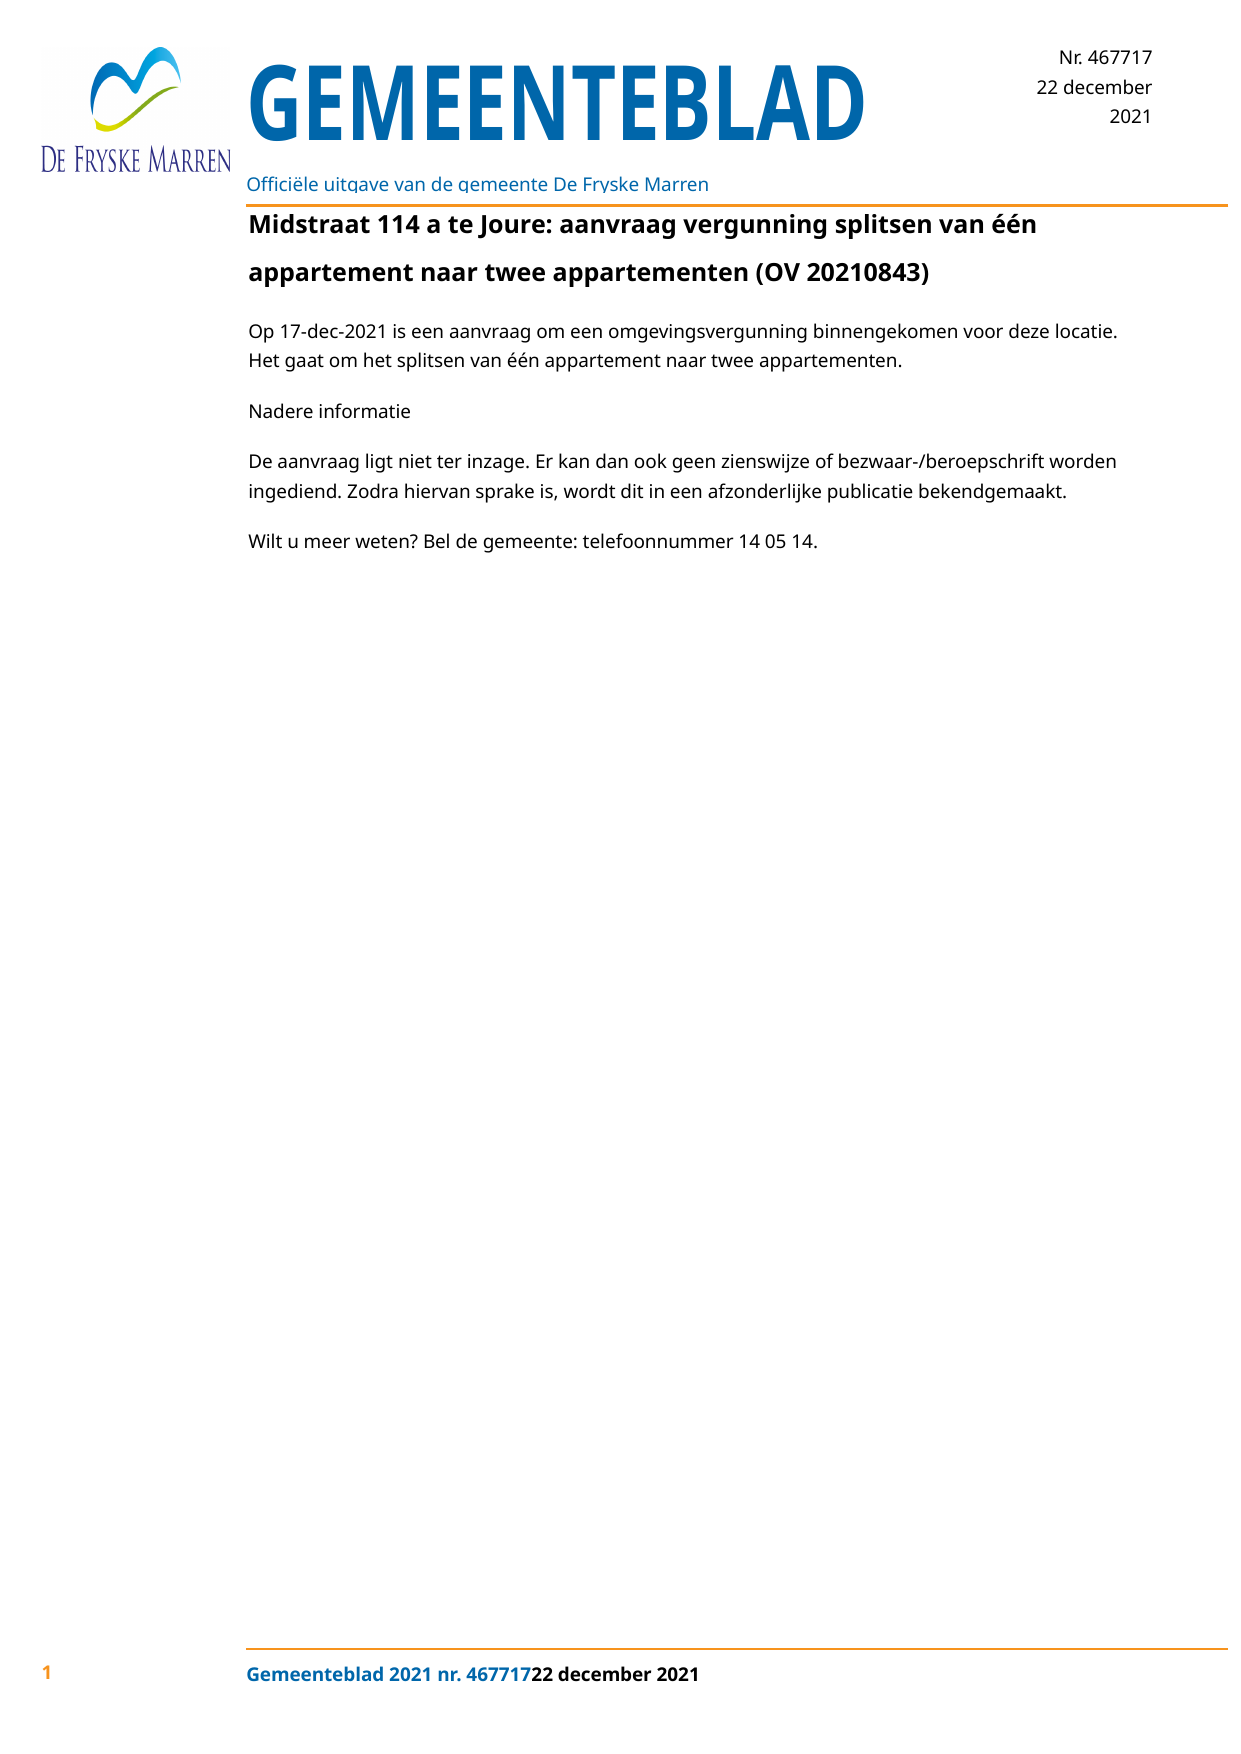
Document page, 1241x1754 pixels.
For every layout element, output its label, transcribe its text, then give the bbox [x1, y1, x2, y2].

picture [41, 47, 231, 172]
text De aanvraag ligt niet ter inzage. Er kan dan ook geen zienswijze of bezwaar-/beroepschrift worden ingediend. Zodra hiervan sprake is, wordt dit in een afzonderlijke publicatie bekendgemaakt. [248, 448, 1152, 504]
text Op 17-dec-2021 is een aanvraag om een omgevingsvergunning binnengekomen voor deze locatie. Het gaat om het splitsen van één appartement naar twee appartementen. [248, 318, 1152, 373]
text Wilt u meer weten? Bel de gemeente: telefoonnummer 14 05 14. [248, 528, 1152, 554]
text Midstraat 114 a te Joure: aanvraag vergunning splitsen van één appartement naar twee appartementen (OV 20210843) [248, 207, 1152, 288]
text Nadere informatie [248, 398, 1152, 424]
